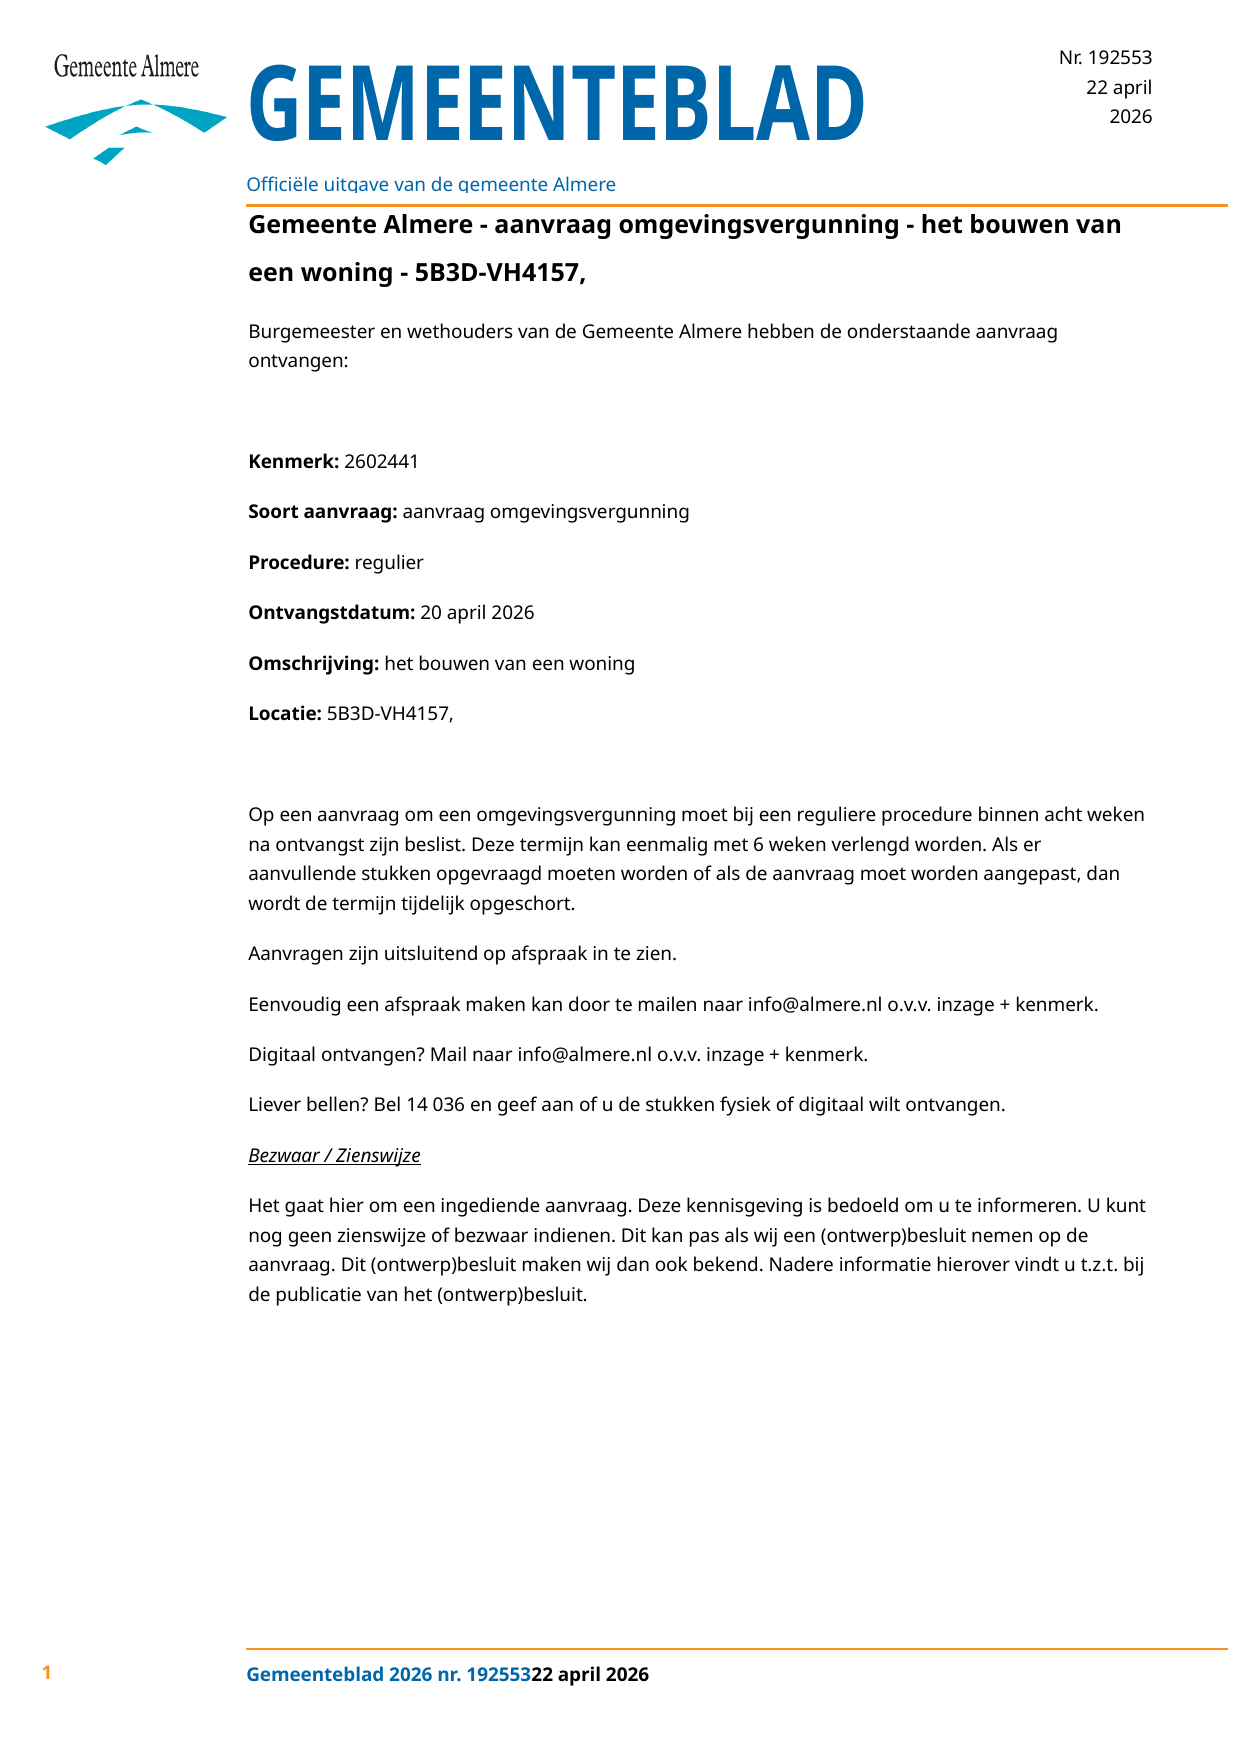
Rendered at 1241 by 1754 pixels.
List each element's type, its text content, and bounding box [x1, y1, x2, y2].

text Liever bellen? Bel 14 036 en geef aan of u de stukken fysiek of digitaal wilt ontvangen. [248, 1092, 1152, 1117]
text Eenvoudig een afspraak maken kan door te mailen naar info@almere.nl o.v.v. inzage + kenmerk. [248, 991, 1152, 1017]
text Digitaal ontvangen? Mail naar info@almere.nl o.v.v. inzage + kenmerk. [248, 1041, 1152, 1067]
text Kenmerk: 2602441 [248, 448, 1152, 474]
text Omschrijving: het bouwen van een woning [248, 650, 1152, 676]
text Aanvragen zijn uitsluitend op afspraak in te zien. [248, 940, 1152, 966]
text Burgemeester en wethouders van de Gemeente Almere hebben de onderstaande aanvraag ontvangen: [248, 318, 1152, 373]
text Bezwaar / Zienswijze [248, 1142, 1152, 1168]
text Soort aanvraag: aanvraag omgevingsvergunning [248, 499, 1152, 524]
text Locatie: 5B3D-VH4157, [248, 700, 1152, 726]
text Ontvangstdatum: 20 april 2026 [248, 599, 1152, 625]
text Het gaat hier om een ingediende aanvraag. Deze kennisgeving is bedoeld om u te informeren. U kunt nog geen zienswijze of bezwaar indienen. Dit kan pas als wij een (ontwerp)besluit nemen op de aanvraag. Dit (ontwerp)besluit maken wij dan ook bekend. Nadere informatie hierover vindt u t.z.t. bij de publicatie van het (ontwerp)besluit. [248, 1192, 1152, 1307]
picture [41, 47, 231, 172]
text Op een aanvraag om een omgevingsvergunning moet bij een reguliere procedure binnen acht weken na ontvangst zijn beslist. Deze termijn kan eenmalig met 6 weken verlengd worden. Als er aanvullende stukken opgevraagd moeten worden of als de aanvraag moet worden aangepast, dan wordt de termijn tijdelijk opgeschort. [248, 801, 1152, 916]
text Procedure: regulier [248, 549, 1152, 575]
text Gemeente Almere - aanvraag omgevingsvergunning - het bouwen van een woning - 5B3D-VH4157, [248, 207, 1152, 288]
